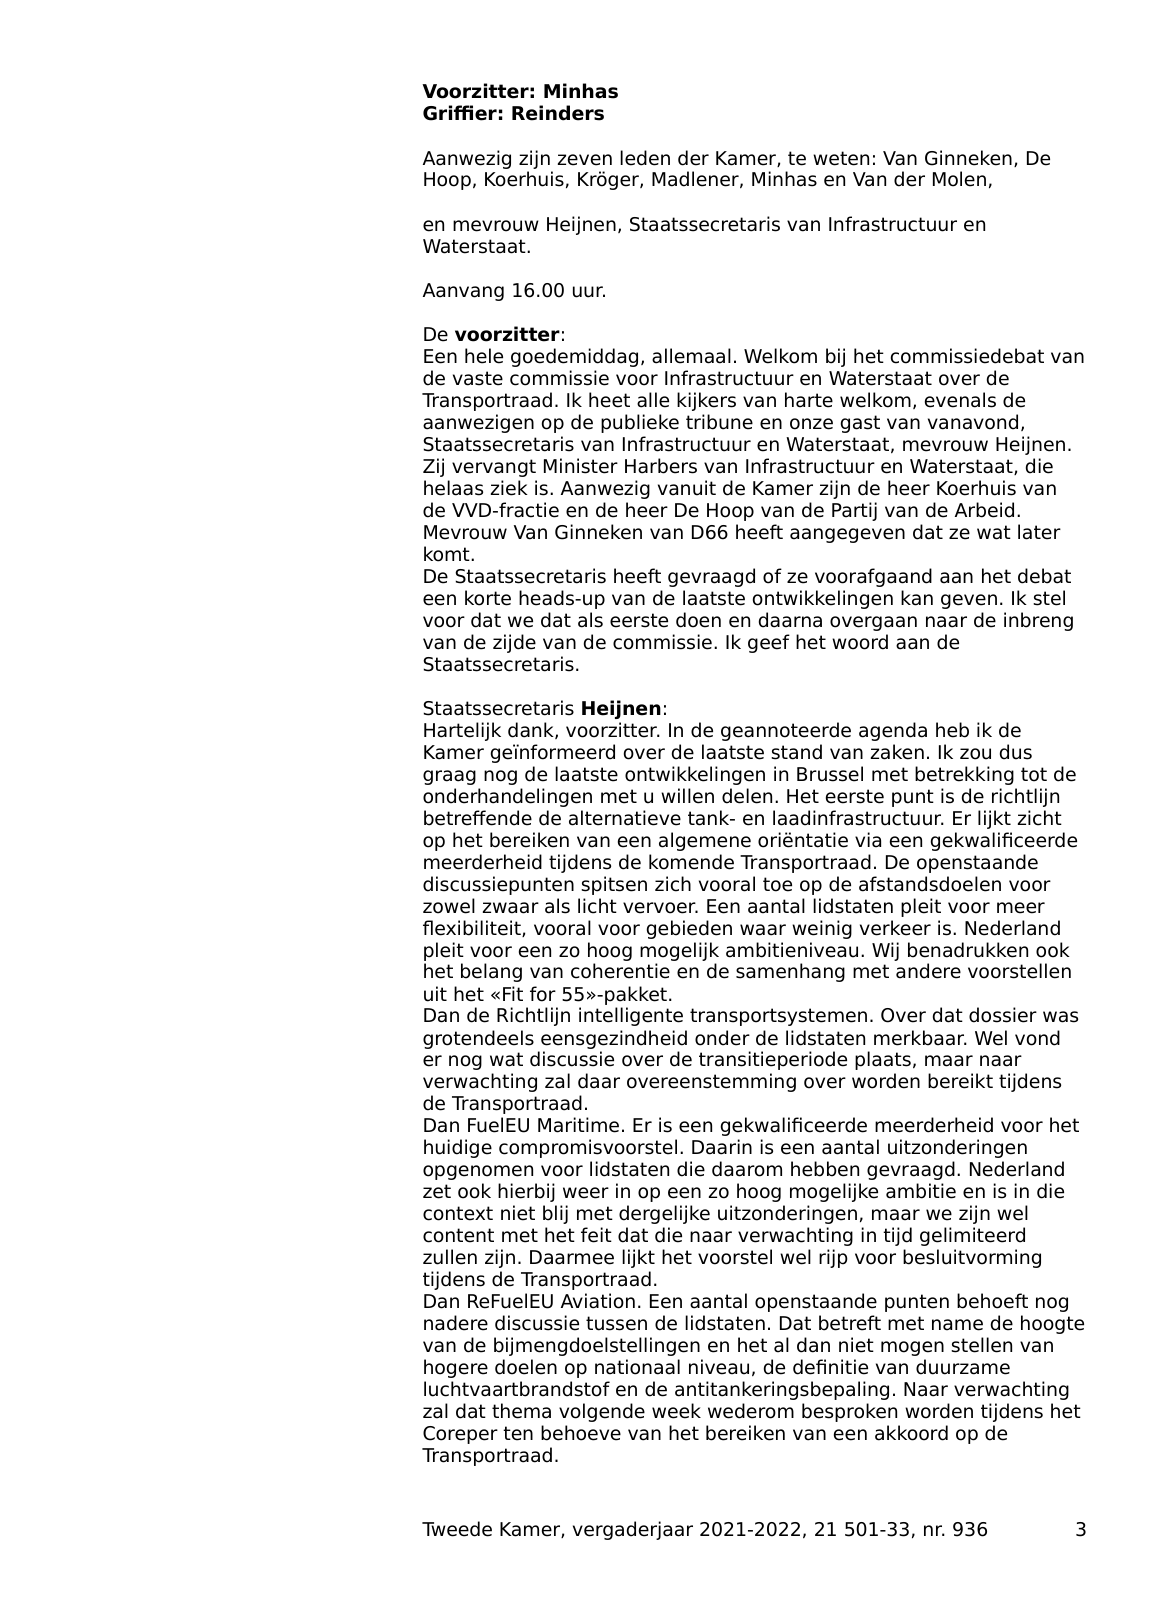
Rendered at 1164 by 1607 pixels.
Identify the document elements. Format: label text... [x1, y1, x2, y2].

text Dan FuelEU Maritime. Er is een gekwalificeerde meerderheid voor het huidige compromisvoorstel. Daarin is een aantal uitzonderingen opgenomen voor lidstaten die daarom hebben gevraagd. Nederland zet ook hierbij weer in op een zo hoog mogelijke ambitie en is in die context niet blij met dergelijke uitzonderingen, maar we zijn wel content met het feit dat die naar verwachting in tijd gelimiteerd zullen zijn. Daarmee lijkt het voorstel wel rijp voor besluitvorming tijdens de Transportraad. [422, 1115, 1087, 1291]
text en mevrouw Heijnen, Staatssecretaris van Infrastructuur en Waterstaat. [422, 213, 1087, 257]
text Aanvang 16.00 uur. [422, 280, 1087, 302]
text De Staatssecretaris heeft gevraagd of ze voorafgaand aan het debat een korte heads-up van de laatste ontwikkelingen kan geven. Ik stel voor dat we dat als eerste doen en daarna overgaan naar de inbreng van de zijde van de commissie. Ik geef het woord aan de Staatssecretaris. [422, 566, 1087, 676]
text Dan ReFuelEU Aviation. Een aantal openstaande punten behoeft nog nadere discussie tussen de lidstaten. Dat betreft met name de hoogte van de bijmengdoelstellingen en het al dan niet mogen stellen van hogere doelen op nationaal niveau, de definitie van duurzame luchtvaartbrandstof en de antitankeringsbepaling. Naar verwachting zal dat thema volgende week wederom besproken worden tijdens het Coreper ten behoeve van het bereiken van een akkoord op de Transportraad. [422, 1291, 1087, 1467]
text Staatssecretaris Heijnen: [422, 698, 1087, 720]
text Aanwezig zijn zeven leden der Kamer, te weten: Van Ginneken, De Hoop, Koerhuis, Kröger, Madlener, Minhas en Van der Molen, [422, 147, 1087, 191]
text Hartelijk dank, voorzitter. In de geannoteerde agenda heb ik de Kamer geïnformeerd over de laatste stand van zaken. Ik zou dus graag nog de laatste ontwikkelingen in Brussel met betrekking tot de onderhandelingen met u willen delen. Het eerste punt is de richtlijn betreffende de alternatieve tank- en laadinfrastructuur. Er lijkt zicht op het bereiken van een algemene oriëntatie via een gekwalificeerde meerderheid tijdens de komende Transportraad. De openstaande discussiepunten spitsen zich vooral toe op de afstandsdoelen voor zowel zwaar als licht vervoer. Een aantal lidstaten pleit voor meer flexibiliteit, vooral voor gebieden waar weinig verkeer is. Nederland pleit voor een zo hoog mogelijk ambitieniveau. Wij benadrukken ook het belang van coherentie en de samenhang met andere voorstellen uit het «Fit for 55»-pakket. [422, 720, 1087, 1005]
text Een hele goedemiddag, allemaal. Welkom bij het commissiedebat van de vaste commissie voor Infrastructuur en Waterstaat over de Transportraad. Ik heet alle kijkers van harte welkom, evenals de aanwezigen op de publieke tribune en onze gast van vanavond, Staatssecretaris van Infrastructuur en Waterstaat, mevrouw Heijnen. Zij vervangt Minister Harbers van Infrastructuur en Waterstaat, die helaas ziek is. Aanwezig vanuit de Kamer zijn de heer Koerhuis van de VVD-fractie en de heer De Hoop van de Partij van de Arbeid. Mevrouw Van Ginneken van D66 heeft aangegeven dat ze wat later komt. [422, 346, 1087, 566]
text Griffier: Reinders [422, 103, 1087, 125]
text Voorzitter: Minhas [422, 81, 1087, 103]
text Dan de Richtlijn intelligente transportsystemen. Over dat dossier was grotendeels eensgezindheid onder de lidstaten merkbaar. Wel vond er nog wat discussie over de transitieperiode plaats, maar naar verwachting zal daar overeenstemming over worden bereikt tijdens de Transportraad. [422, 1005, 1087, 1115]
text De voorzitter: [422, 324, 1087, 346]
